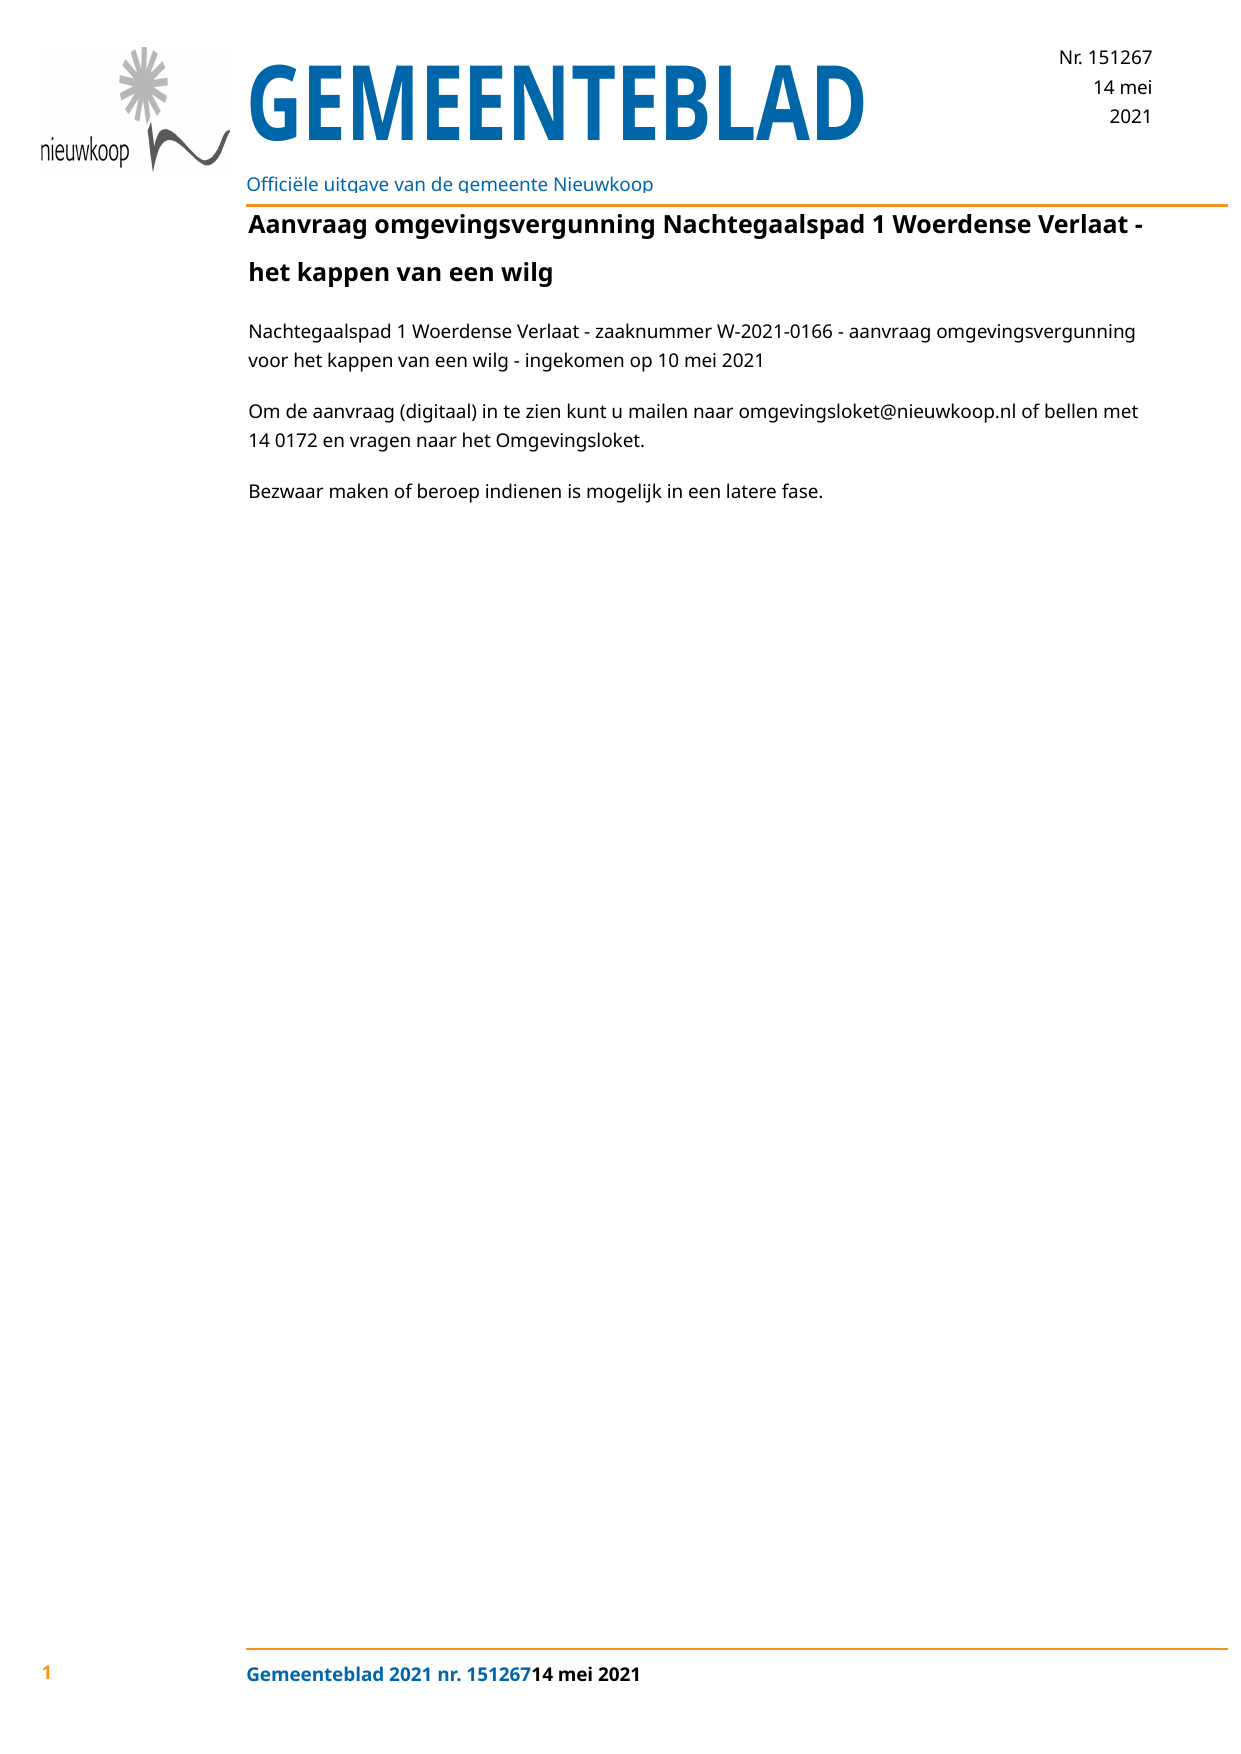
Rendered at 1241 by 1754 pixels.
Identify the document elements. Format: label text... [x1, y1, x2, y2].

text Om de aanvraag (digitaal) in te zien kunt u mailen naar omgevingsloket@nieuwkoop.nl of bellen met 14 0172 en vragen naar het Omgevingsloket. [248, 398, 1152, 453]
picture [41, 47, 231, 172]
text Nachtegaalspad 1 Woerdense Verlaat - zaaknummer W-2021-0166 - aanvraag omgevingsvergunning voor het kappen van een wilg - ingekomen op 10 mei 2021 [248, 318, 1152, 373]
text Bezwaar maken of beroep indienen is mogelijk in een latere fase. [248, 478, 1152, 504]
text Aanvraag omgevingsvergunning Nachtegaalspad 1 Woerdense Verlaat - het kappen van een wilg [248, 207, 1152, 288]
